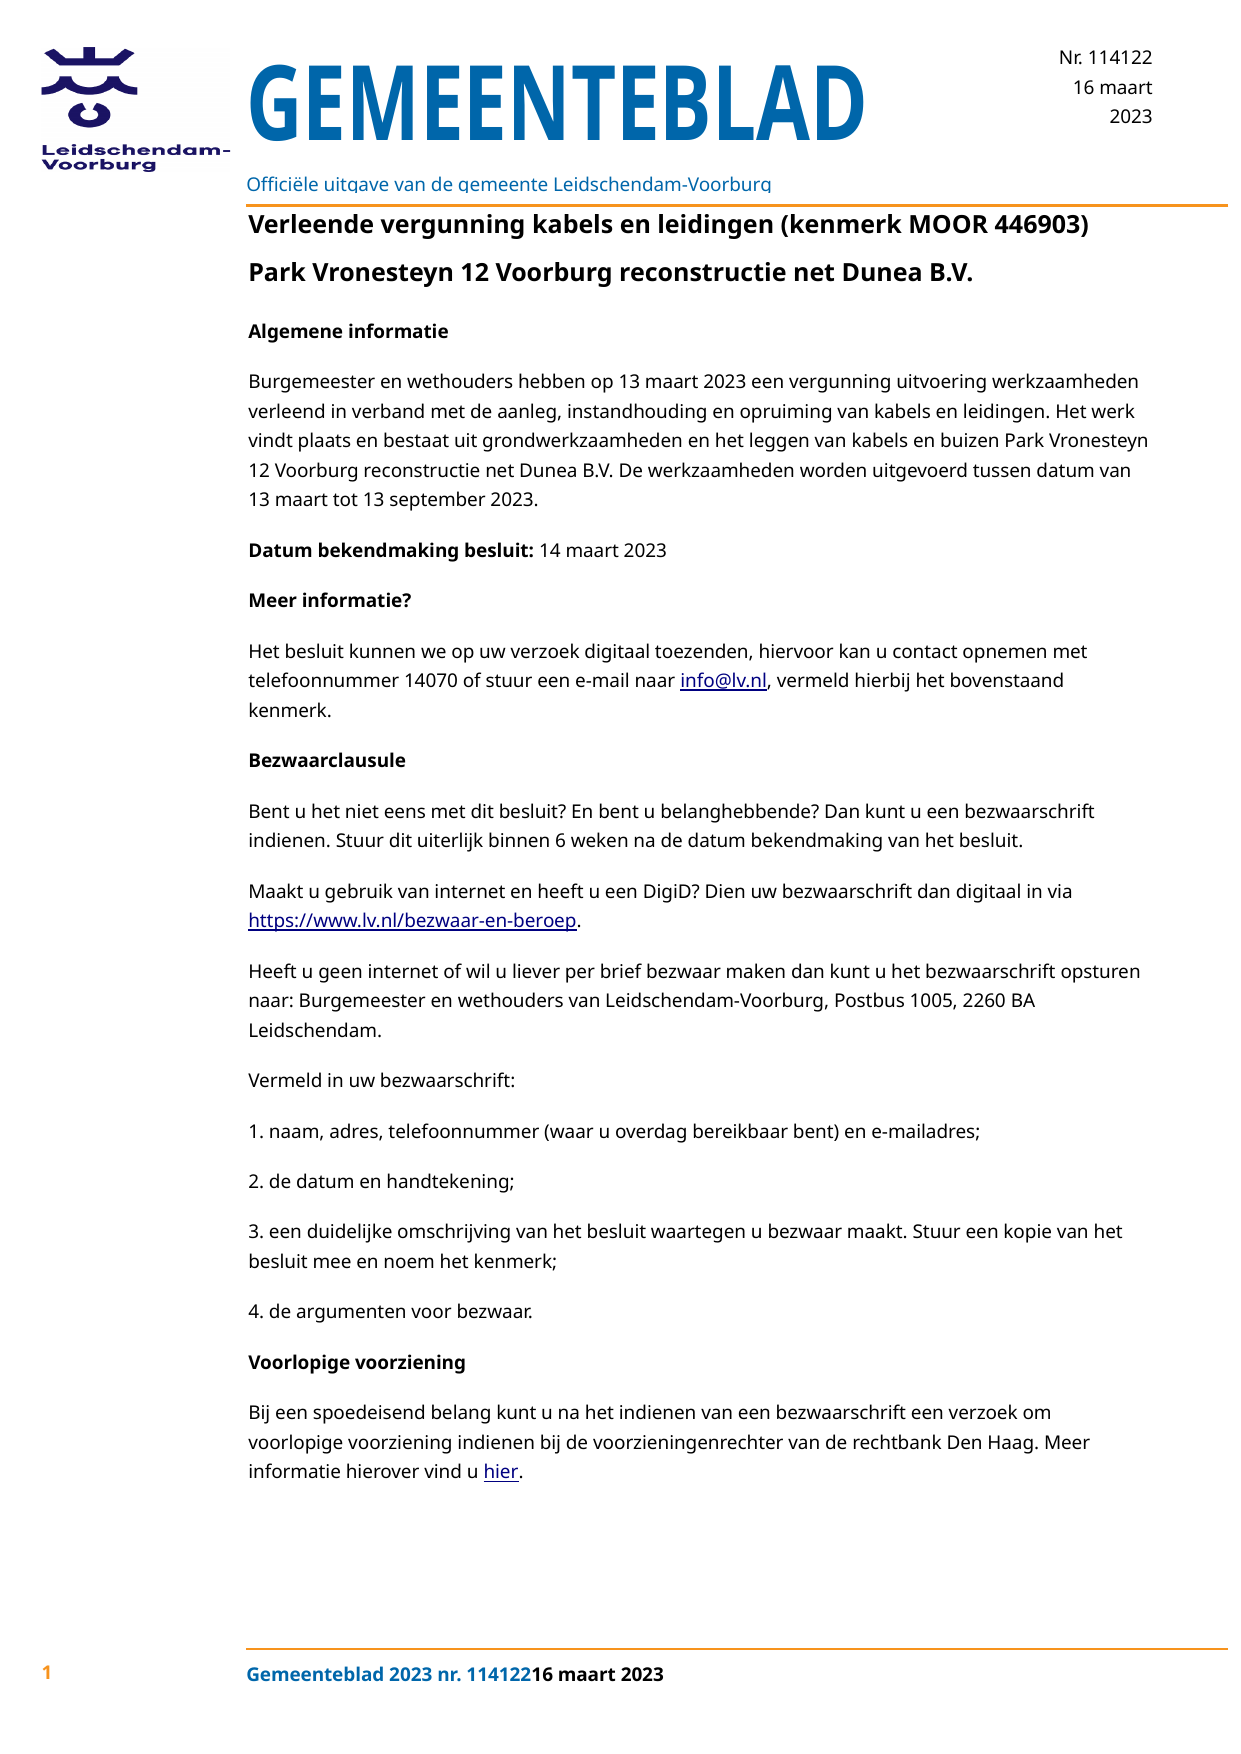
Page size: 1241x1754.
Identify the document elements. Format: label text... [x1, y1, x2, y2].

text Burgemeester en wethouders hebben op 13 maart 2023 een vergunning uitvoering werkzaamheden verleend in verband met de aanleg, instandhouding en opruiming van kabels en leidingen. Het werk vindt plaats en bestaat uit grondwerkzaamheden en het leggen van kabels en buizen Park Vronesteyn 12 Voorburg reconstructie net Dunea B.V. De werkzaamheden worden uitgevoerd tussen datum van 13 maart tot 13 september 2023. [248, 368, 1152, 512]
text Bij een spoedeisend belang kunt u na het indienen van een bezwaarschrift een verzoek om voorlopige voorziening indienen bij de voorzieningenrechter van de rechtbank Den Haag. Meer informatie hierover vind u hier. [248, 1399, 1152, 1484]
text 4. de argumenten voor bezwaar. [248, 1299, 1152, 1324]
text Bent u het niet eens met dit besluit? En bent u belanghebbende? Dan kunt u een bezwaarschrift indienen. Stuur dit uiterlijk binnen 6 weken na de datum bekendmaking van het besluit. [248, 798, 1152, 853]
text Vermeld in uw bezwaarschrift: [248, 1067, 1152, 1093]
text Algemene informatie [248, 318, 1152, 344]
text Bezwaarclausule [248, 747, 1152, 773]
text Maakt u gebruik van internet en heeft u een DigiD? Dien uw bezwaarschrift dan digitaal in via https://www.lv.nl/bezwaar-en-beroep. [248, 878, 1152, 933]
text 3. een duidelijke omschrijving van het besluit waartegen u bezwaar maakt. Stuur een kopie van het besluit mee en noem het kenmerk; [248, 1219, 1152, 1274]
text 1. naam, adres, telefoonnummer (waar u overdag bereikbaar bent) en e-mailadres; [248, 1118, 1152, 1144]
text Voorlopige voorziening [248, 1349, 1152, 1375]
text Datum bekendmaking besluit: 14 maart 2023 [248, 537, 1152, 563]
text Meer informatie? [248, 587, 1152, 613]
text Het besluit kunnen we op uw verzoek digitaal toezenden, hiervoor kan u contact opnemen met telefoonnummer 14070 of stuur een e-mail naar info@lv.nl, vermeld hierbij het bovenstaand kenmerk. [248, 638, 1152, 723]
text Heeft u geen internet of wil u liever per brief bezwaar maken dan kunt u het bezwaarschrift opsturen naar: Burgemeester en wethouders van Leidschendam-Voorburg, Postbus 1005, 2260 BA Leidschendam. [248, 958, 1152, 1043]
text Verleende vergunning kabels en leidingen (kenmerk MOOR 446903) Park Vronesteyn 12 Voorburg reconstructie net Dunea B.V. [248, 207, 1152, 288]
text 2. de datum en handtekening; [248, 1168, 1152, 1194]
picture [41, 47, 231, 172]
